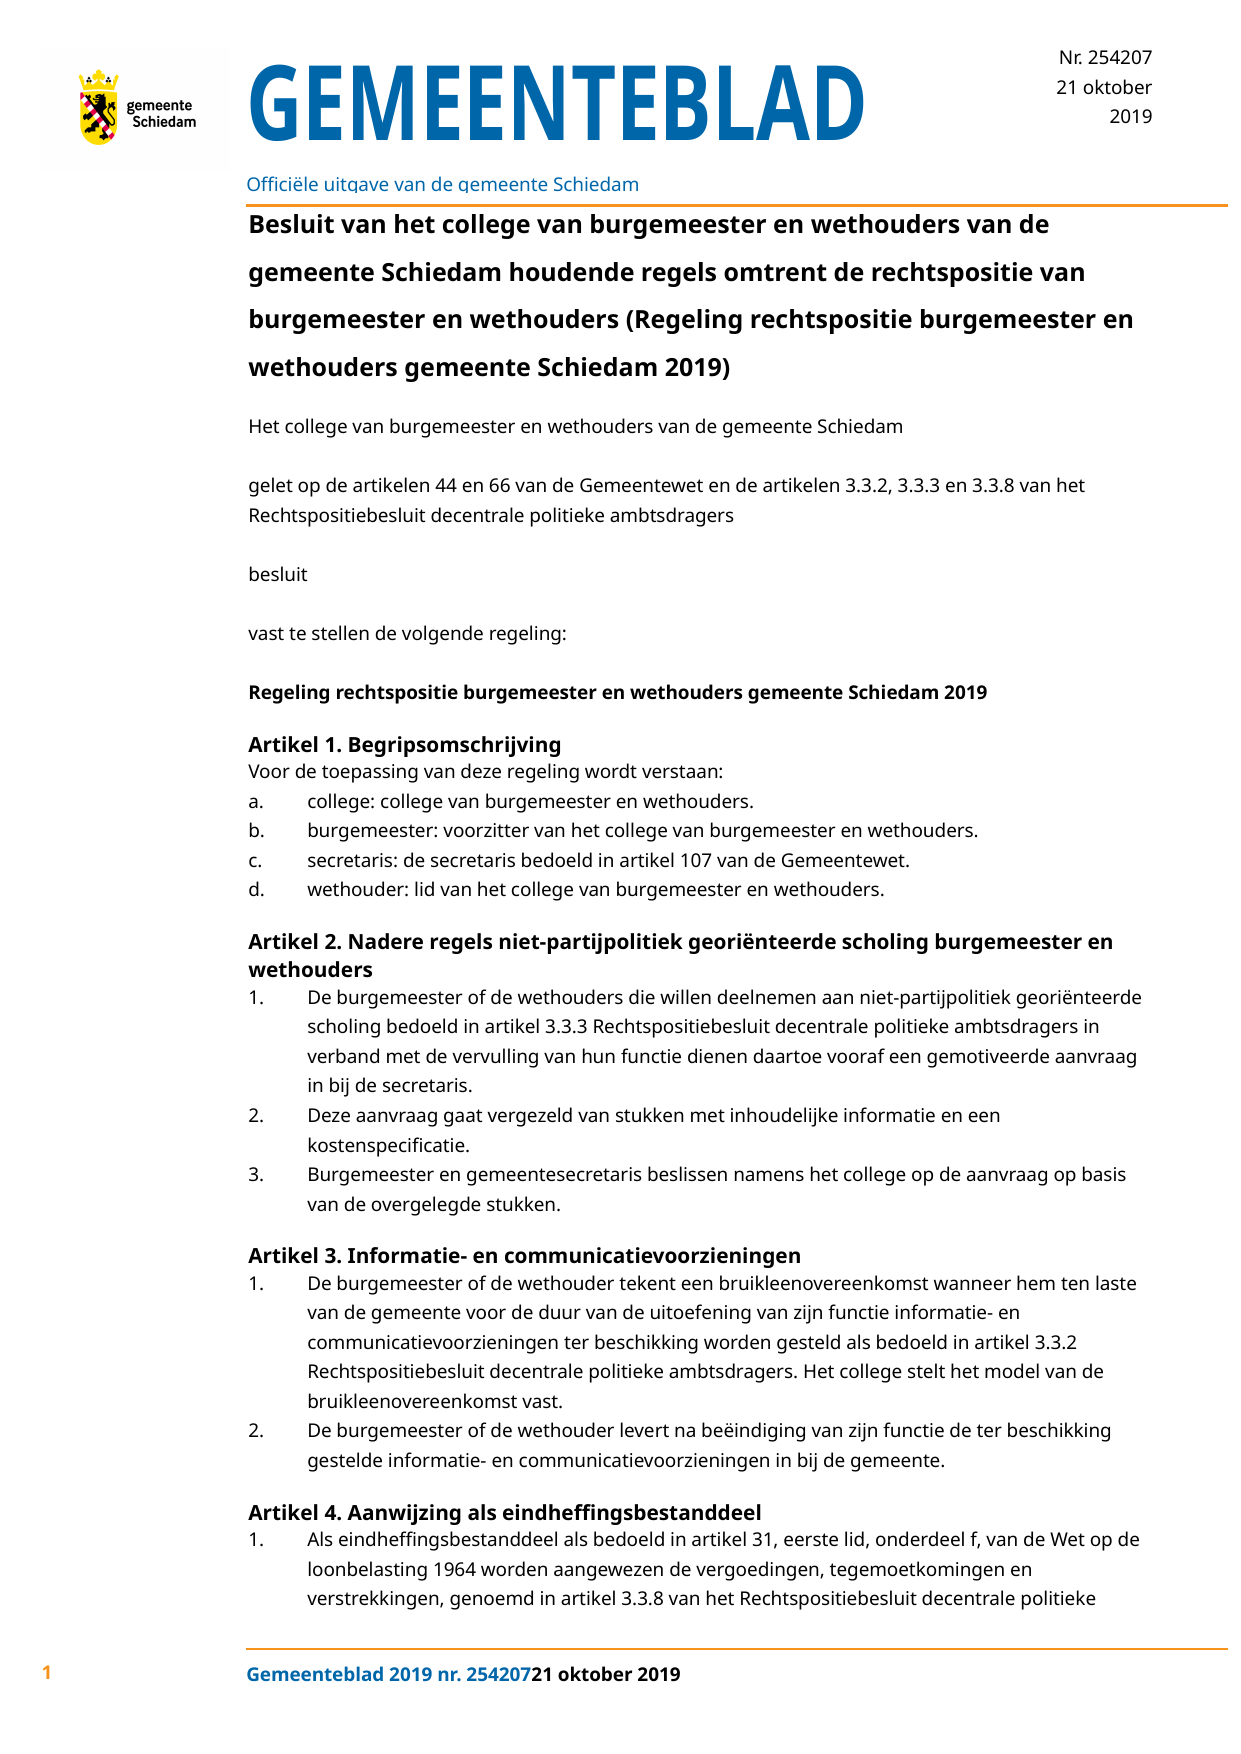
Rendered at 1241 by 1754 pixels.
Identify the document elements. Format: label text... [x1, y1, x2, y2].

list Deze aanvraag gaat vergezeld van stukken met inhoudelijke informatie en een kostenspecificatie. [248, 1102, 1152, 1157]
text Artikel 3. Informatie- en communicatievoorzieningen [248, 1241, 1152, 1270]
text Besluit van het college van burgemeester en wethouders van de gemeente Schiedam houdende regels omtrent de rechtspositie van burgemeester en wethouders (Regeling rechtspositie burgemeester en wethouders gemeente Schiedam 2019) [248, 207, 1152, 384]
list De burgemeester of de wethouder levert na beëindiging van zijn functie de ter beschikking gestelde informatie- en communicatievoorzieningen in bij de gemeente. [248, 1418, 1152, 1473]
list burgemeester: voorzitter van het college van burgemeester en wethouders. [248, 817, 1152, 843]
list secretaris: de secretaris bedoeld in artikel 107 van de Gemeentewet. [248, 847, 1152, 873]
text Voor de toepassing van deze regeling wordt verstaan: [248, 758, 1152, 784]
list Als eindheffingsbestanddeel als bedoeld in artikel 31, eerste lid, onderdeel f, van de Wet op de loonbelasting 1964 worden aangewezen de vergoedingen, tegemoetkomingen en verstrekkingen, genoemd in artikel 3.3.8 van het Rechtspositiebesluit decentrale politieke [248, 1526, 1152, 1611]
list wethouder: lid van het college van burgemeester en wethouders. [248, 877, 1152, 902]
text Artikel 4. Aanwijzing als eindheffingsbestanddeel [248, 1498, 1152, 1526]
text Het college van burgemeester en wethouders van de gemeente Schiedam [248, 413, 1152, 439]
list De burgemeester of de wethouders die willen deelnemen aan niet-partijpolitiek georiënteerde scholing bedoeld in artikel 3.3.3 Rechtspositiebesluit decentrale politieke ambtsdragers in verband met de vervulling van hun functie dienen daartoe vooraf een gemotiveerde aanvraag in bij de secretaris. [248, 984, 1152, 1098]
text gelet op de artikelen 44 en 66 van de Gemeentewet en de artikelen 3.3.2, 3.3.3 en 3.3.8 van het Rechtspositiebesluit decentrale politieke ambtsdragers [248, 472, 1152, 528]
text Artikel 2. Nadere regels niet-partijpolitiek georiënteerde scholing burgemeester en wethouders [248, 927, 1152, 984]
list De burgemeester of de wethouder tekent een bruikleenovereenkomst wanneer hem ten laste van de gemeente voor de duur van de uitoefening van zijn functie informatie- en communicatievoorzieningen ter beschikking worden gesteld als bedoeld in artikel 3.3.2 Rechtspositiebesluit decentrale politieke ambtsdragers. Het college stelt het model van de bruikleenovereenkomst vast. [248, 1270, 1152, 1414]
list Burgemeester en gemeentesecretaris beslissen namens het college op de aanvraag op basis van de overgelegde stukken. [248, 1161, 1152, 1217]
picture [41, 47, 231, 172]
text vast te stellen de volgende regeling: [248, 620, 1152, 646]
list college: college van burgemeester en wethouders. [248, 788, 1152, 813]
text Artikel 1. Begripsomschrijving [248, 730, 1152, 758]
text besluit [248, 561, 1152, 587]
text Regeling rechtspositie burgemeester en wethouders gemeente Schiedam 2019 [248, 679, 1152, 705]
